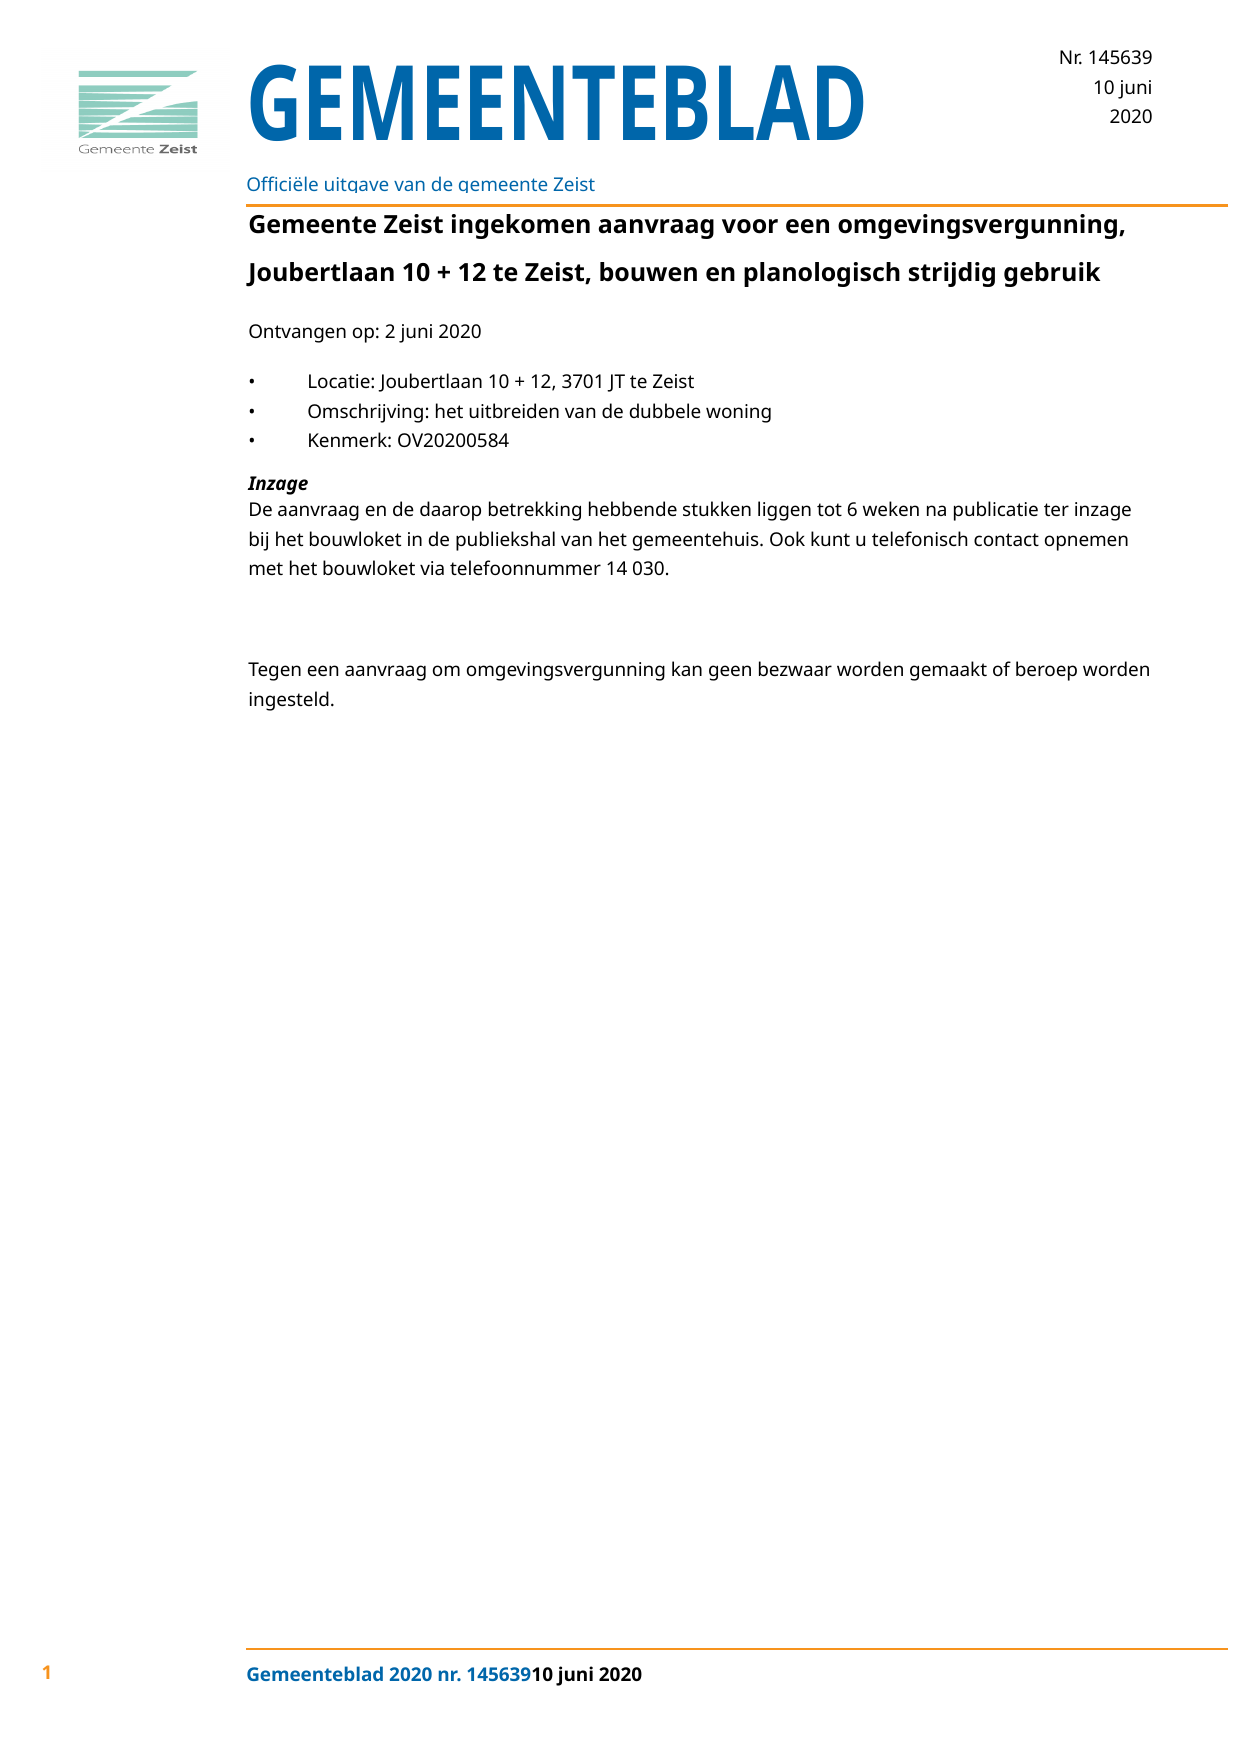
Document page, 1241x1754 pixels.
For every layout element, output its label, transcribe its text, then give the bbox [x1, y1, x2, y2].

text Inzage [248, 471, 1152, 496]
text Ontvangen op: 2 juni 2020 [248, 318, 1152, 344]
text De aanvraag en de daarop betrekking hebbende stukken liggen tot 6 weken na publicatie ter inzage bij het bouwloket in de publiekshal van het gemeentehuis. Ook kunt u telefonisch contact opnemen met het bouwloket via telefoonnummer 14 030. [248, 496, 1152, 581]
text Tegen een aanvraag om omgevingsvergunning kan geen bezwaar worden gemaakt of beroep worden ingesteld. [248, 656, 1152, 712]
list Locatie: Joubertlaan 10 + 12, 3701 JT te Zeist [248, 368, 1152, 394]
picture [41, 47, 231, 172]
list Kenmerk: OV20200584 [248, 427, 1152, 453]
text Gemeente Zeist ingekomen aanvraag voor een omgevingsvergunning, Joubertlaan 10 + 12 te Zeist, bouwen en planologisch strijdig gebruik [248, 207, 1152, 288]
list Omschrijving: het uitbreiden van de dubbele woning [248, 398, 1152, 424]
